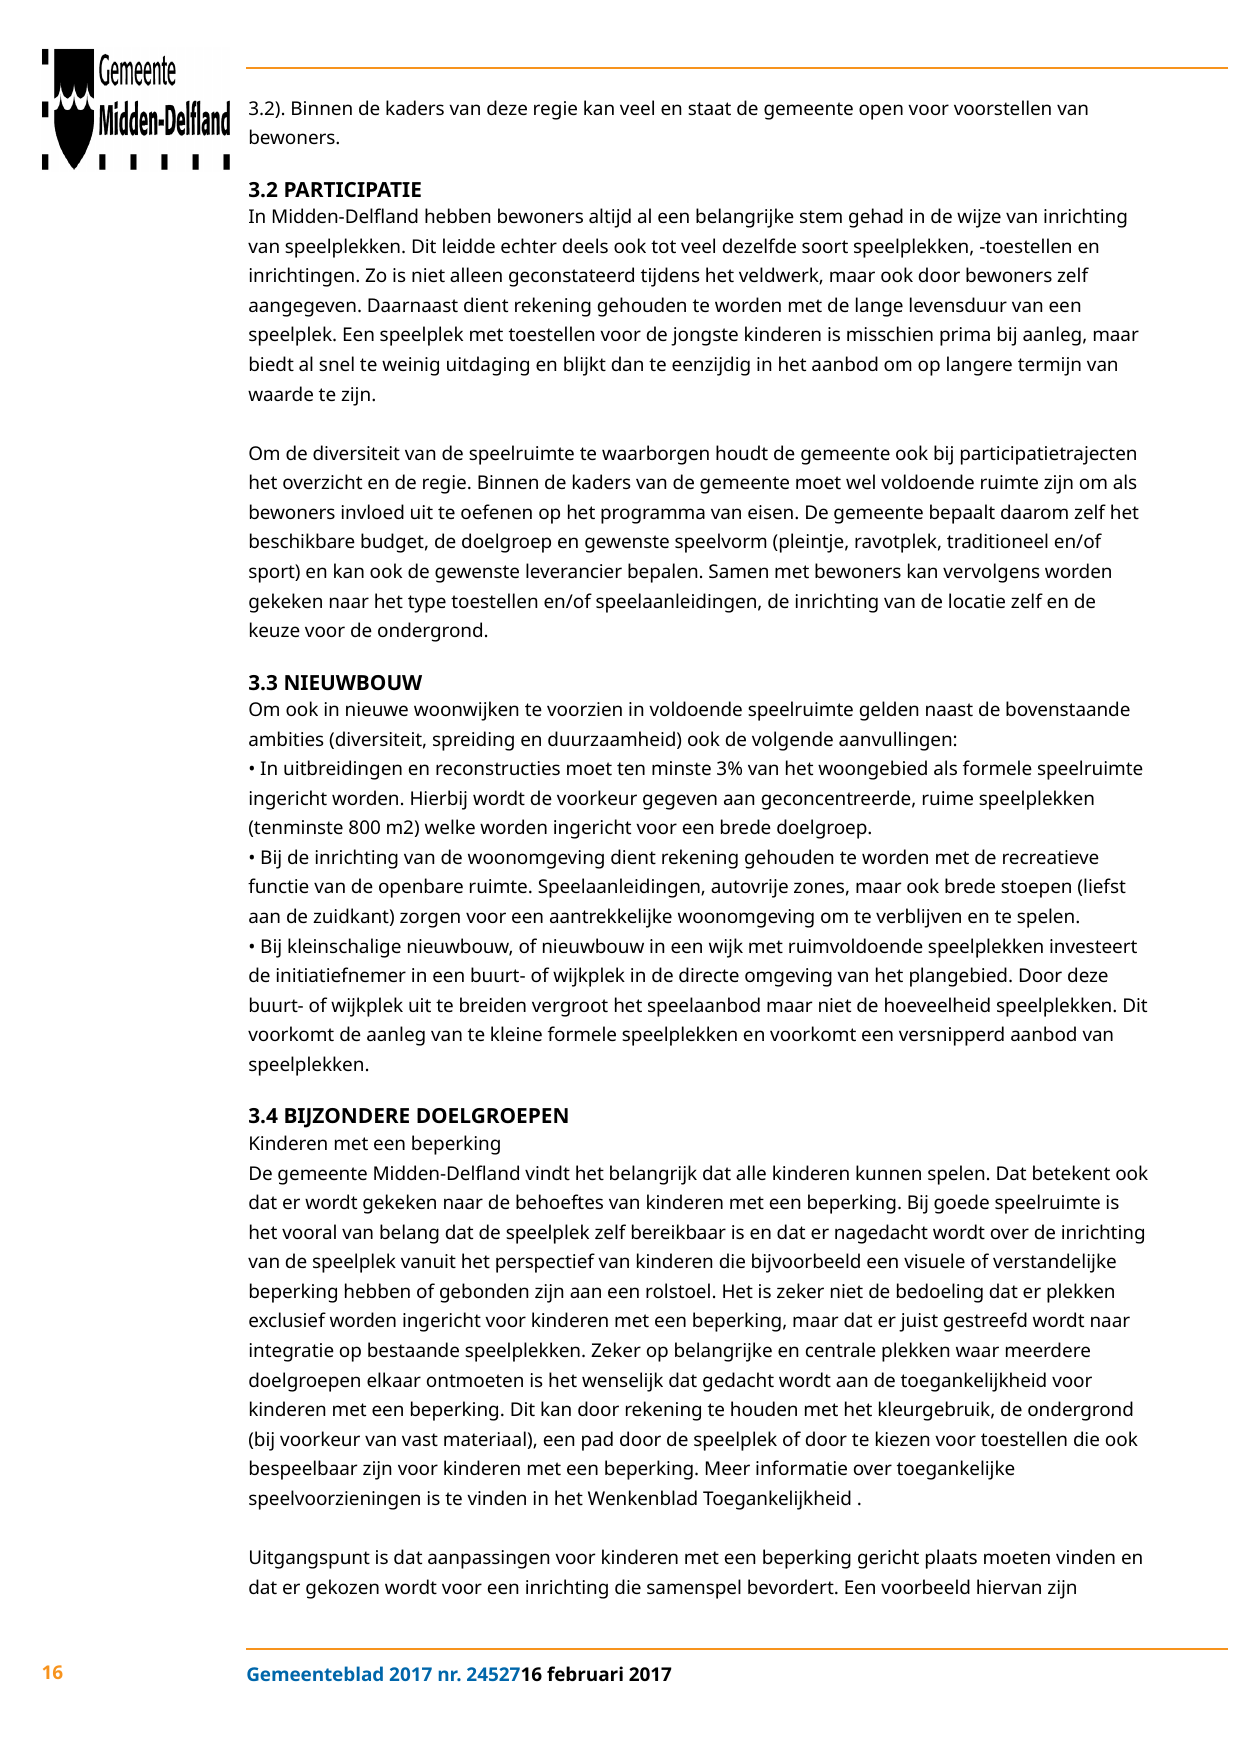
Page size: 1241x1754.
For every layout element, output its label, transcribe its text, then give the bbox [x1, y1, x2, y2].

text 3.2). Binnen de kaders van deze regie kan veel en staat de gemeente open voor voorstellen van bewoners. [248, 95, 1152, 150]
text 3.3 NIEUWBOUW [248, 668, 1152, 696]
picture [41, 47, 231, 172]
text In Midden-Delfland hebben bewoners altijd al een belangrijke stem gehad in de wijze van inrichting van speelplekken. Dit leidde echter deels ook tot veel dezelfde soort speelplekken, -toestellen en inrichtingen. Zo is niet alleen geconstateerd tijdens het veldwerk, maar ook door bewoners zelf aangegeven. Daarnaast dient rekening gehouden te worden met de lange levensduur van een speelplek. Een speelplek met toestellen voor de jongste kinderen is misschien prima bij aanleg, maar biedt al snel te weinig uitdaging en blijkt dan te eenzijdig in het aanbod om op langere termijn van waarde te zijn. [248, 203, 1152, 406]
text Uitgangspunt is dat aanpassingen voor kinderen met een beperking gericht plaats moeten vinden en dat er gekozen wordt voor een inrichting die samenspel bevordert. Een voorbeeld hiervan zijn [248, 1544, 1152, 1599]
text Om ook in nieuwe woonwijken te voorzien in voldoende speelruimte gelden naast de bovenstaande ambities (diversiteit, spreiding en duurzaamheid) ook de volgende aanvullingen: [248, 696, 1152, 752]
text De gemeente Midden-Delfland vindt het belangrijk dat alle kinderen kunnen spelen. Dat betekent ook dat er wordt gekeken naar de behoeftes van kinderen met een beperking. Bij goede speelruimte is het vooral van belang dat de speelplek zelf bereikbaar is en dat er nagedacht wordt over de inrichting van de speelplek vanuit het perspectief van kinderen die bijvoorbeeld een visuele of verstandelijke beperking hebben of gebonden zijn aan een rolstoel. Het is zeker niet de bedoeling dat er plekken exclusief worden ingericht voor kinderen met een beperking, maar dat er juist gestreefd wordt naar integratie op bestaande speelplekken. Zeker op belangrijke en centrale plekken waar meerdere doelgroepen elkaar ontmoeten is het wenselijk dat gedacht wordt aan de toegankelijkheid voor kinderen met een beperking. Dit kan door rekening te houden met het kleurgebruik, de ondergrond (bij voorkeur van vast materiaal), een pad door de speelplek of door te kiezen voor toestellen die ook bespeelbaar zijn voor kinderen met een beperking. Meer informatie over toegankelijke speelvoorzieningen is te vinden in het Wenkenblad Toegankelijkheid . [248, 1160, 1152, 1511]
text • Bij de inrichting van de woonomgeving dient rekening gehouden te worden met de recreatieve functie van de openbare ruimte. Speelaanleidingen, autovrije zones, maar ook brede stoepen (liefst aan de zuidkant) zorgen voor een aantrekkelijke woonomgeving om te verblijven en te spelen. [248, 844, 1152, 929]
text 3.4 BIJZONDERE DOELGROEPEN [248, 1102, 1152, 1130]
text Kinderen met een beperking [248, 1130, 1152, 1156]
text 3.2 PARTICIPATIE [248, 175, 1152, 203]
text Om de diversiteit van de speelruimte te waarborgen houdt de gemeente ook bij participatietrajecten het overzicht en de regie. Binnen de kaders van de gemeente moet wel voldoende ruimte zijn om als bewoners invloed uit te oefenen op het programma van eisen. De gemeente bepaalt daarom zelf het beschikbare budget, de doelgroep en gewenste speelvorm (pleintje, ravotplek, traditioneel en/of sport) en kan ook de gewenste leverancier bepalen. Samen met bewoners kan vervolgens worden gekeken naar het type toestellen en/of speelaanleidingen, de inrichting van de locatie zelf en de keuze voor de ondergrond. [248, 440, 1152, 643]
text • Bij kleinschalige nieuwbouw, of nieuwbouw in een wijk met ruimvoldoende speelplekken investeert de initiatiefnemer in een buurt- of wijkplek in de directe omgeving van het plangebied. Door deze buurt- of wijkplek uit te breiden vergroot het speelaanbod maar niet de hoeveelheid speelplekken. Dit voorkomt de aanleg van te kleine formele speelplekken en voorkomt een versnipperd aanbod van speelplekken. [248, 933, 1152, 1077]
text • In uitbreidingen en reconstructies moet ten minste 3% van het woongebied als formele speelruimte ingericht worden. Hierbij wordt de voorkeur gegeven aan geconcentreerde, ruime speelplekken (tenminste 800 m2) welke worden ingericht voor een brede doelgroep. [248, 755, 1152, 840]
